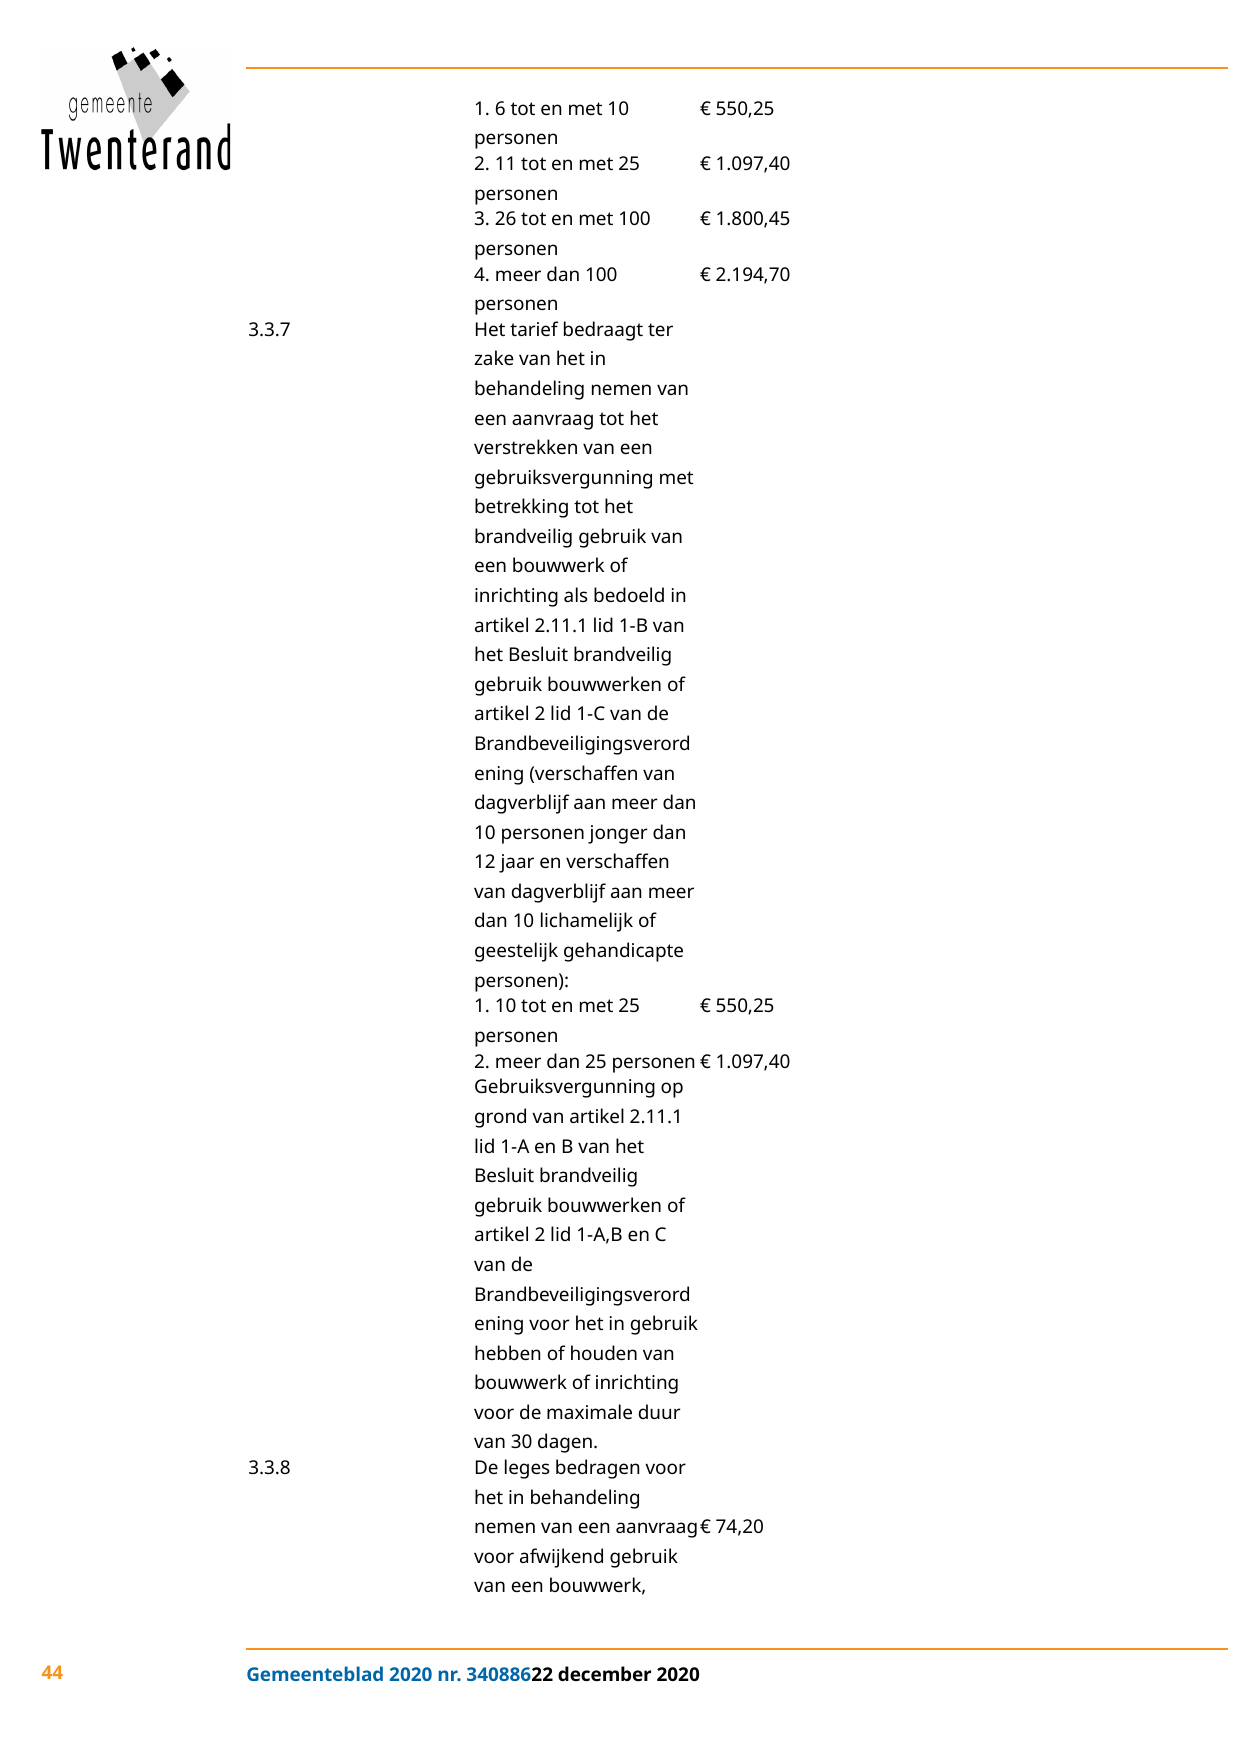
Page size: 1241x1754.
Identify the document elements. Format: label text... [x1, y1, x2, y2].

table_cell Het tarief bedraagt ter zake van het in behandeling nemen van een aanvraag tot het verstrekken van een gebruiksvergunning met betrekking tot het brandveilig gebruik van een bouwwerk of inrichting als bedoeld in artikel 2.11.1 lid 1-B van het Besluit brandveilig gebruik bouwwerken of artikel 2 lid 1-C van de Brandbeveiligingsverordening (verschaffen van dagverblijf aan meer dan 10 personen jonger dan 12 jaar en verschaffen van dagverblijf aan meer dan 10 lichamelijk of geestelijk gehandicapte personen): [474, 316, 700, 993]
table_cell 2. meer dan 25 personen [474, 1048, 700, 1074]
table_cell Gebruiksvergunning op grond van artikel 2.11.1 lid 1-A en B van het Besluit brandveilig gebruik bouwwerken of artikel 2 lid 1-A,B en C van de Brandbeveiligingsverordening voor het in gebruik hebben of houden van bouwwerk of inrichting voor de maximale duur van 30 dagen. [474, 1074, 700, 1454]
table_cell € 550,25 [700, 993, 1152, 1048]
table_cell 3.3.8 [248, 1454, 474, 1598]
table_cell 4. meer dan 100 personen [474, 261, 700, 316]
picture [41, 47, 231, 172]
table_cell [700, 1074, 1152, 1454]
table_cell € 1.800,45 [700, 205, 1152, 261]
table_cell [700, 316, 1152, 993]
table_cell 3.3.7 [248, 316, 474, 1454]
table_cell € 1.097,40 [700, 150, 1152, 205]
table_cell 2. 11 tot en met 25 personen [474, 150, 700, 205]
table_cell € 74,20 [700, 1454, 1152, 1598]
table_cell [248, 95, 474, 316]
table_cell 1. 10 tot en met 25 personen [474, 993, 700, 1048]
table_cell 1. 6 tot en met 10 personen [474, 95, 700, 150]
table_cell € 2.194,70 [700, 261, 1152, 316]
table_cell € 550,25 [700, 95, 1152, 150]
table_cell De leges bedragen voor het in behandeling nemen van een aanvraag voor afwijkend gebruik van een bouwwerk, [474, 1454, 700, 1598]
table_cell 3. 26 tot en met 100 personen [474, 205, 700, 261]
table_cell € 1.097,40 [700, 1048, 1152, 1074]
